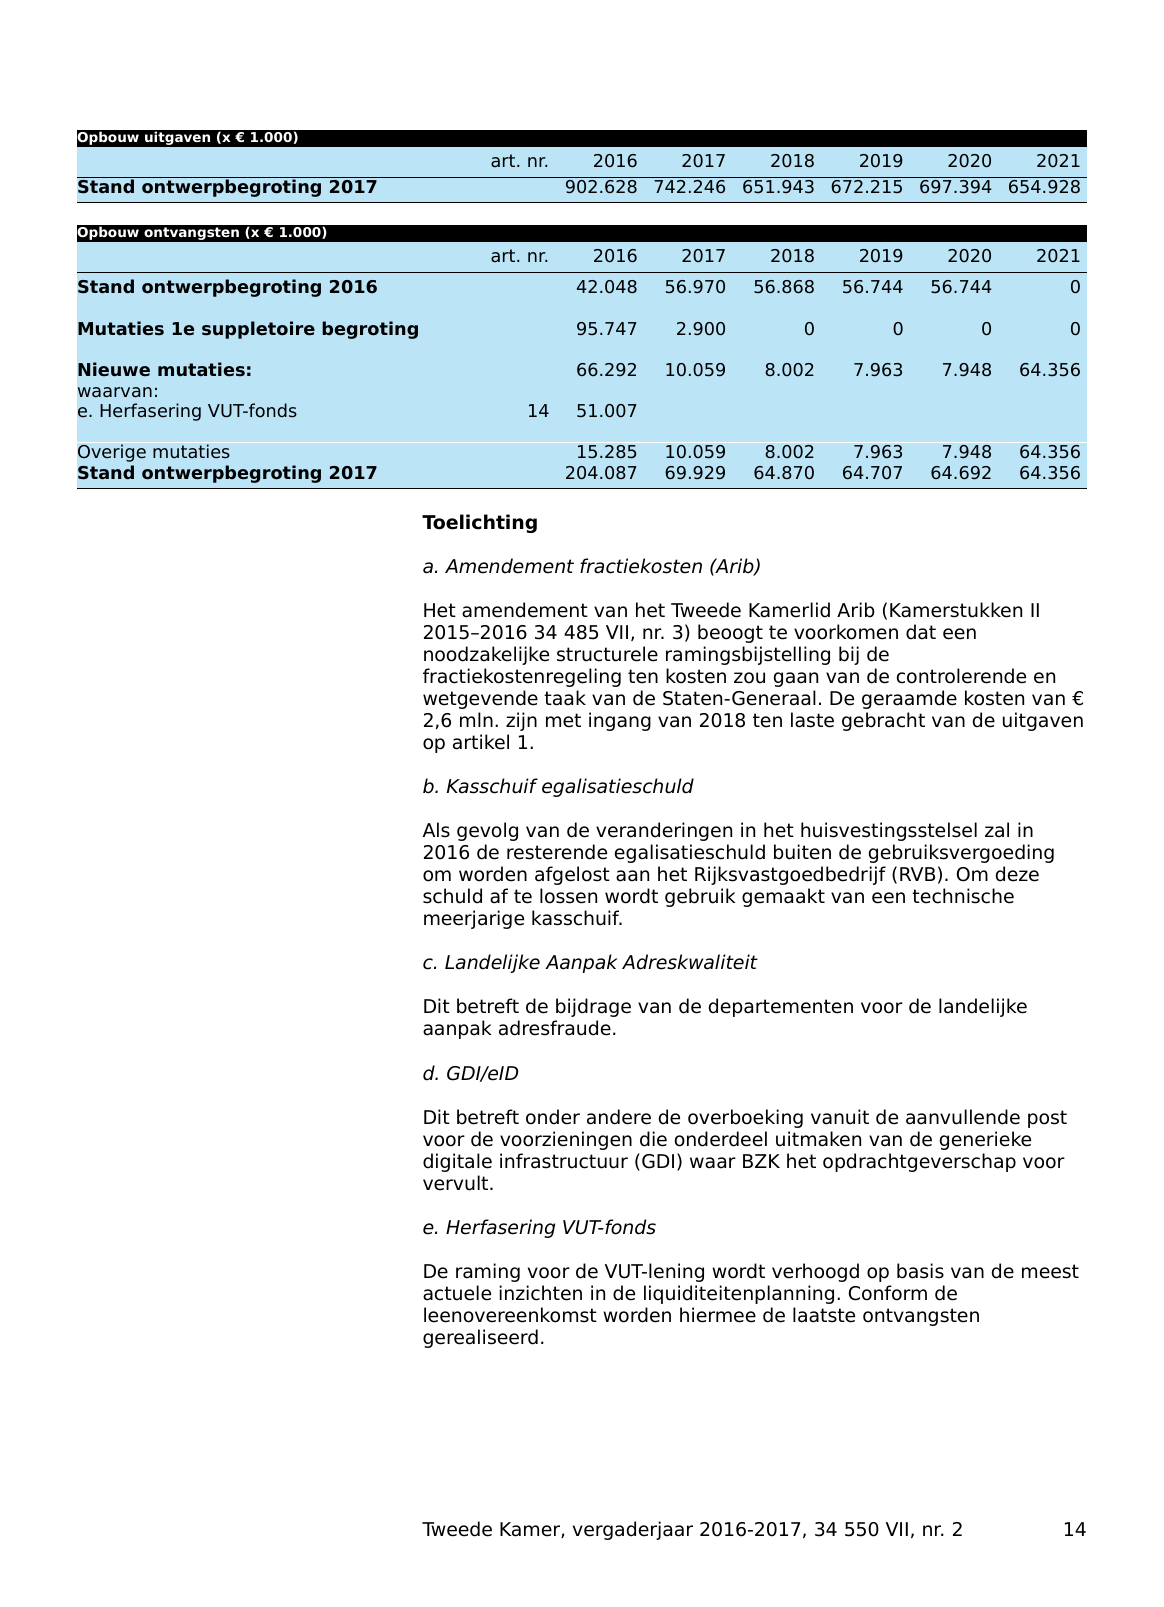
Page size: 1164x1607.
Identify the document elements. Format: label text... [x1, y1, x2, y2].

table_cell [732, 298, 821, 319]
table_cell [998, 422, 1087, 442]
table_cell Stand ontwerpbegroting 2016 [77, 273, 466, 298]
table_cell [998, 401, 1087, 422]
table_cell [466, 381, 555, 401]
table_cell [466, 463, 555, 488]
table_cell [77, 147, 466, 177]
table_cell 14 [466, 401, 555, 422]
table_cell 0 [998, 273, 1087, 298]
table_cell 2016 [555, 147, 644, 177]
table_cell e. Herfasering VUT-fonds [77, 401, 466, 422]
table_cell 0 [909, 319, 998, 339]
table_cell [998, 298, 1087, 319]
table_cell [466, 319, 555, 339]
table_cell 2019 [821, 147, 909, 177]
table_cell Stand ontwerpbegroting 2017 [77, 178, 466, 202]
table_cell 64.356 [998, 463, 1087, 488]
table_cell [77, 422, 466, 442]
table_cell 56.744 [909, 273, 998, 298]
table_cell 0 [998, 319, 1087, 339]
table_cell [466, 273, 555, 298]
table_cell 64.692 [909, 463, 998, 488]
table_cell [821, 401, 909, 422]
table_cell 2021 [998, 242, 1087, 272]
table_cell 15.285 [555, 443, 644, 463]
subtitle Toelichting [422, 512, 1087, 533]
table_cell 2016 [555, 242, 644, 272]
table_cell Stand ontwerpbegroting 2017 [77, 463, 466, 488]
table_cell 64.707 [821, 463, 909, 488]
table_cell waarvan: [77, 381, 466, 401]
table_cell [821, 381, 909, 401]
table_cell [555, 422, 644, 442]
table_cell 64.870 [732, 463, 821, 488]
table_cell 66.292 [555, 360, 644, 381]
table_cell [998, 339, 1087, 360]
table_cell 0 [821, 319, 909, 339]
table_cell 64.356 [998, 360, 1087, 381]
table_cell [821, 422, 909, 442]
text De raming voor de VUT-lening wordt verhoogd op basis van de meest actuele inzichten in de liquiditeitenplanning. Conform de leenovereenkomst worden hiermee de laatste ontvangsten gerealiseerd. [422, 1261, 1087, 1349]
table_cell 672.215 [821, 178, 909, 202]
table_cell 742.246 [644, 178, 732, 202]
table_cell 651.943 [732, 178, 821, 202]
table_cell 10.059 [644, 360, 732, 381]
table_cell 2019 [821, 242, 909, 272]
table_cell 2020 [909, 242, 998, 272]
table_cell 0 [732, 319, 821, 339]
table_cell 697.394 [909, 178, 998, 202]
table_cell [466, 339, 555, 360]
table_cell 2020 [909, 147, 998, 177]
subtitle d. GDI/eID [422, 1062, 1087, 1084]
table_cell 69.929 [644, 463, 732, 488]
subtitle a. Amendement fractiekosten (Arib) [422, 556, 1087, 578]
table_cell [644, 381, 732, 401]
table_cell [466, 178, 555, 202]
text Het amendement van het Tweede Kamerlid Arib (Kamerstukken II 2015–2016 34 485 VII, nr. 3) beoogt te voorkomen dat een noodzakelijke structurele ramingsbijstelling bij de fractiekostenregeling ten kosten zou gaan van de controlerende en wetgevende taak van de Staten-Generaal. De geraamde kosten van € 2,6 mln. zijn met ingang van 2018 ten laste gebracht van de uitgaven op artikel 1. [422, 600, 1087, 754]
text Dit betreft onder andere de overboeking vanuit de aanvullende post voor de voorzieningen die onderdeel uitmaken van de generieke digitale infrastructuur (GDI) waar BZK het opdrachtgeverschap voor vervult. [422, 1107, 1087, 1194]
table_cell [77, 298, 466, 319]
table_cell Nieuwe mutaties: [77, 360, 466, 381]
table_cell art. nr. [466, 147, 555, 177]
table_cell [466, 298, 555, 319]
table_cell Overige mutaties [77, 443, 466, 463]
table_cell 2018 [732, 147, 821, 177]
table_cell [732, 401, 821, 422]
table_cell [555, 298, 644, 319]
table_cell [644, 401, 732, 422]
table_cell [732, 339, 821, 360]
table_cell 654.928 [998, 178, 1087, 202]
text Als gevolg van de veranderingen in het huisvestingsstelsel zal in 2016 de resterende egalisatieschuld buiten de gebruiksvergoeding om worden afgelost aan het Rijksvastgoedbedrijf (RVB). Om deze schuld af te lossen wordt gebruik gemaakt van een technische meerjarige kasschuif. [422, 820, 1087, 930]
table_cell [821, 298, 909, 319]
table_cell 95.747 [555, 319, 644, 339]
table_cell [644, 298, 732, 319]
table_cell 8.002 [732, 443, 821, 463]
table_cell [555, 339, 644, 360]
table_cell 42.048 [555, 273, 644, 298]
table_header Opbouw ontvangsten (x € 1.000) [77, 225, 1087, 241]
table_cell [77, 242, 466, 272]
table_cell 7.948 [909, 443, 998, 463]
table_header Opbouw uitgaven (x € 1.000) [77, 130, 1087, 146]
table_cell 2017 [644, 242, 732, 272]
table_cell 56.868 [732, 273, 821, 298]
table_cell 56.744 [821, 273, 909, 298]
table_cell 64.356 [998, 443, 1087, 463]
table_cell 56.970 [644, 273, 732, 298]
table_cell [909, 422, 998, 442]
table_cell 7.963 [821, 360, 909, 381]
table_cell [77, 339, 466, 360]
table_cell 51.007 [555, 401, 644, 422]
table_cell [732, 422, 821, 442]
table_cell 2021 [998, 147, 1087, 177]
table_cell 10.059 [644, 443, 732, 463]
table_cell [909, 401, 998, 422]
table_cell [732, 381, 821, 401]
table_cell art. nr. [466, 242, 555, 272]
table_cell [821, 339, 909, 360]
table_cell 8.002 [732, 360, 821, 381]
table_cell [909, 381, 998, 401]
table_cell 7.948 [909, 360, 998, 381]
subtitle c. Landelijke Aanpak Adreskwaliteit [422, 952, 1087, 974]
table_cell [466, 360, 555, 381]
table_cell [644, 422, 732, 442]
table_cell [466, 443, 555, 463]
text Dit betreft de bijdrage van de departementen voor de landelijke aanpak adresfraude. [422, 996, 1087, 1040]
table_cell 7.963 [821, 443, 909, 463]
table_cell Mutaties 1e suppletoire begroting [77, 319, 466, 339]
table_cell [555, 381, 644, 401]
table_cell 2017 [644, 147, 732, 177]
table_cell 2018 [732, 242, 821, 272]
table_cell [909, 339, 998, 360]
table_cell [644, 339, 732, 360]
table_cell [909, 298, 998, 319]
table_cell 2.900 [644, 319, 732, 339]
table_cell 204.087 [555, 463, 644, 488]
subtitle b. Kasschuif egalisatieschuld [422, 776, 1087, 798]
table_cell [466, 422, 555, 442]
table_cell 902.628 [555, 178, 644, 202]
table_cell [998, 381, 1087, 401]
subtitle e. Herfasering VUT-fonds [422, 1217, 1087, 1239]
